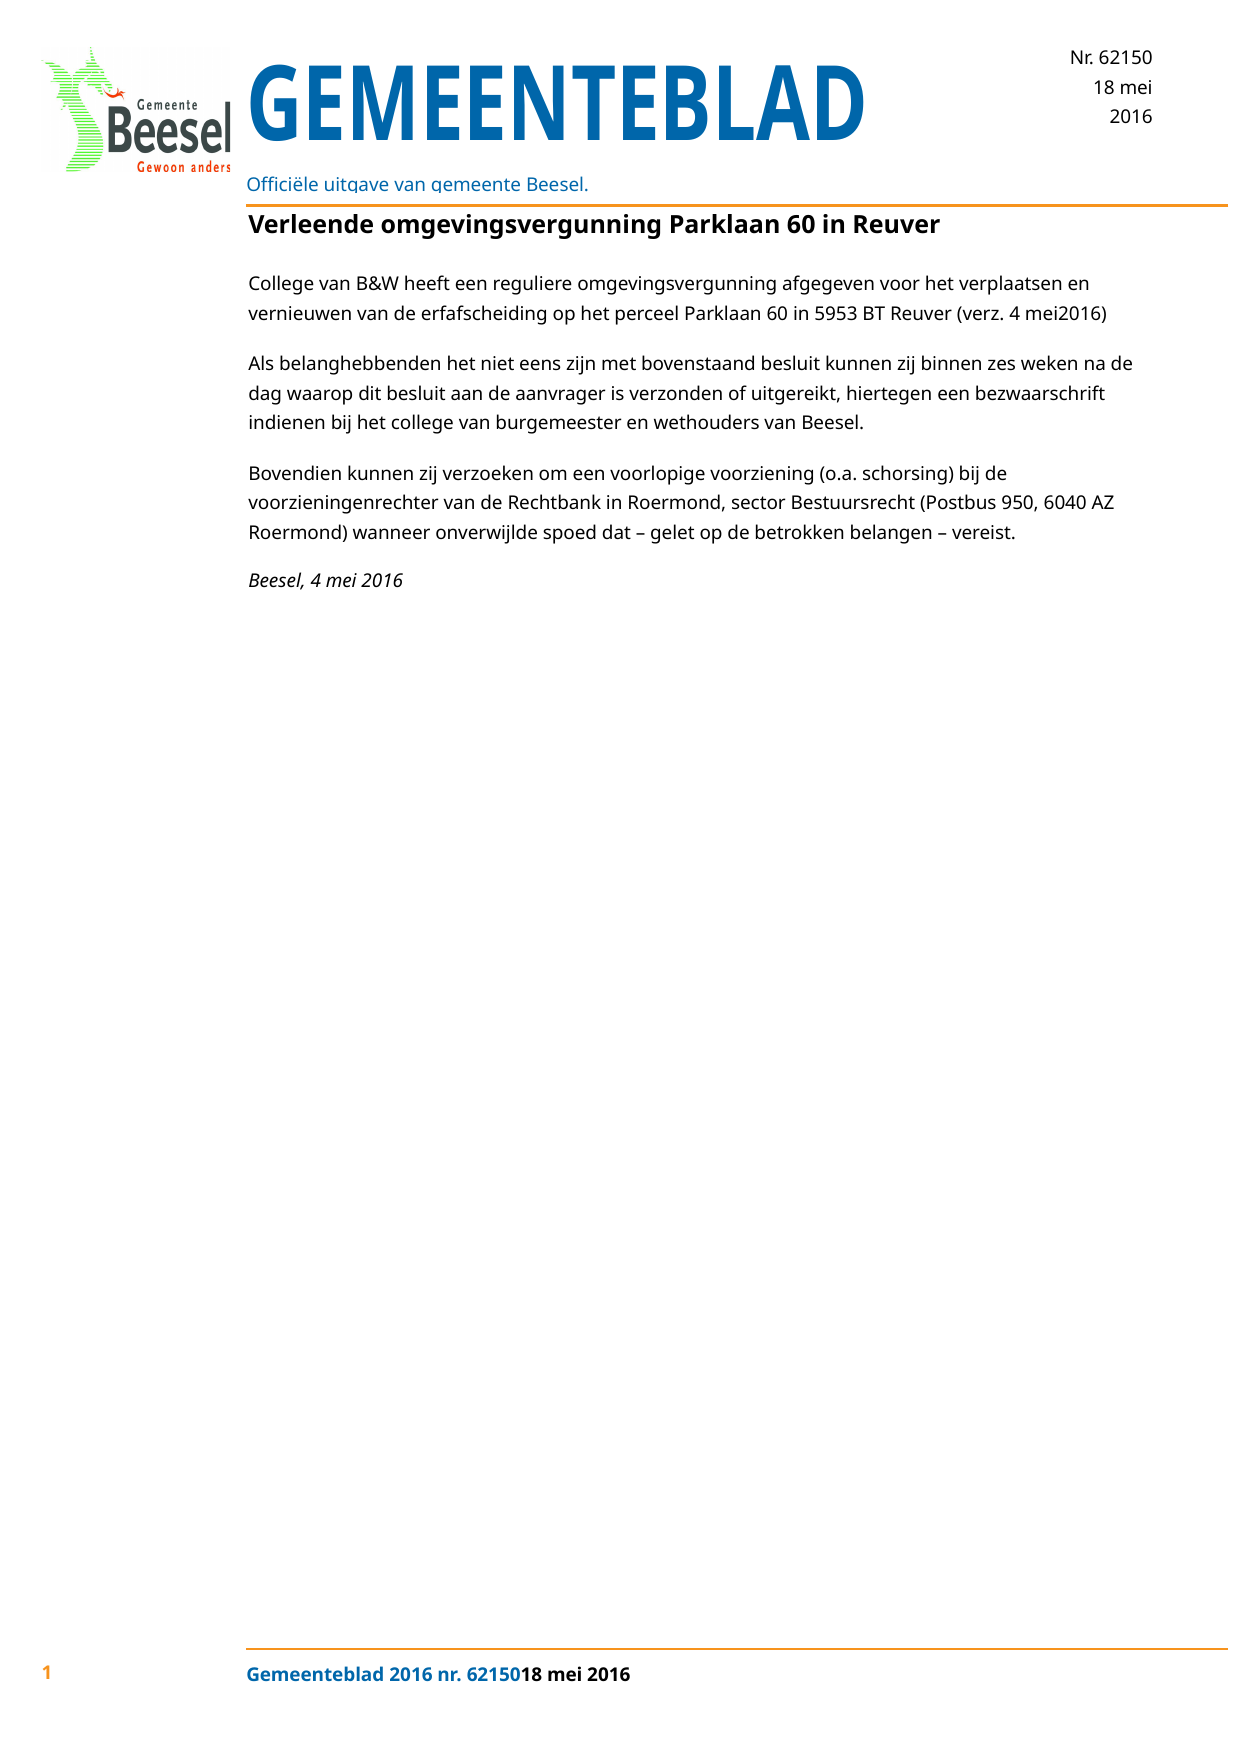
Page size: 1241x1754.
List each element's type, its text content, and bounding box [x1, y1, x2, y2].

text Beesel, 4 mei 2016 [248, 567, 1152, 593]
text Als belanghebbenden het niet eens zijn met bovenstaand besluit kunnen zij binnen zes weken na de dag waarop dit besluit aan de aanvrager is verzonden of uitgereikt, hiertegen een bezwaarschrift indienen bij het college van burgemeester en wethouders van Beesel. [248, 350, 1152, 435]
picture [41, 47, 231, 172]
text Bovendien kunnen zij verzoeken om een voorlopige voorziening (o.a. schorsing) bij de voorzieningenrechter van de Rechtbank in Roermond, sector Bestuursrecht (Postbus 950, 6040 AZ Roermond) wanneer onverwijlde spoed dat – gelet op de betrokken belangen – vereist. [248, 460, 1152, 545]
text Verleende omgevingsvergunning Parklaan 60 in Reuver [248, 207, 1152, 241]
text College van B&W heeft een reguliere omgevingsvergunning afgegeven voor het verplaatsen en vernieuwen van de erfafscheiding op het perceel Parklaan 60 in 5953 BT Reuver (verz. 4 mei2016) [248, 270, 1152, 326]
